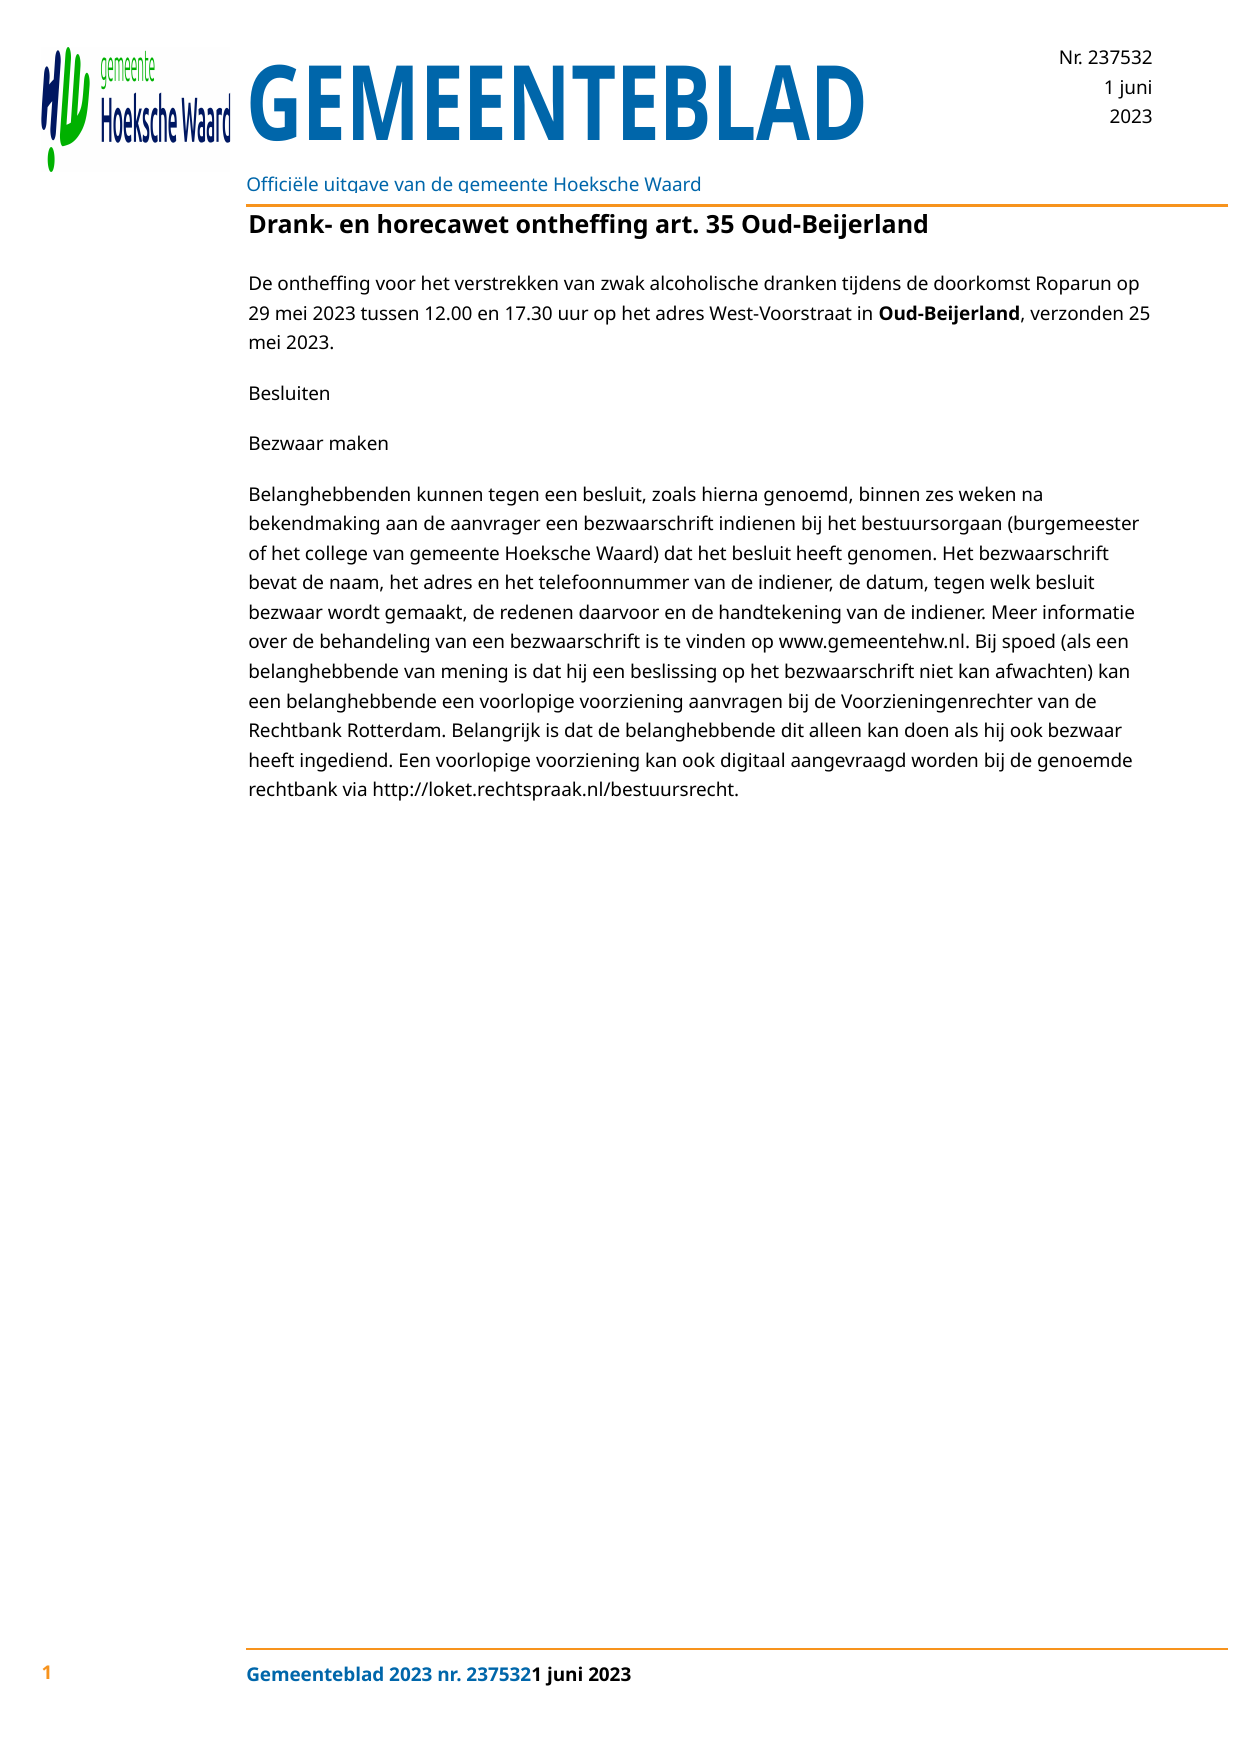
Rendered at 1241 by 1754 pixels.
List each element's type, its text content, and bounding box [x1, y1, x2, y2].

text Besluiten [248, 380, 1152, 406]
text Belanghebbenden kunnen tegen een besluit, zoals hierna genoemd, binnen zes weken na bekendmaking aan de aanvrager een bezwaarschrift indienen bij het bestuursorgaan (burgemeester of het college van gemeente Hoeksche Waard) dat het besluit heeft genomen. Het bezwaarschrift bevat de naam, het adres en het telefoonnummer van de indiener, de datum, tegen welk besluit bezwaar wordt gemaakt, de redenen daarvoor en de handtekening van de indiener. Meer informatie over de behandeling van een bezwaarschrift is te vinden op www.gemeentehw.nl. Bij spoed (als een belanghebbende van mening is dat hij een beslissing op het bezwaarschrift niet kan afwachten) kan een belanghebbende een voorlopige voorziening aanvragen bij de Voorzieningenrechter van de Rechtbank Rotterdam. Belangrijk is dat de belanghebbende dit alleen kan doen als hij ook bezwaar heeft ingediend. Een voorlopige voorziening kan ook digitaal aangevraagd worden bij de genoemde rechtbank via http://loket.rechtspraak.nl/bestuursrecht. [248, 481, 1152, 802]
text Bezwaar maken [248, 430, 1152, 456]
text Drank- en horecawet ontheffing art. 35 Oud-Beijerland [248, 207, 1152, 241]
text De ontheffing voor het verstrekken van zwak alcoholische dranken tijdens de doorkomst Roparun op 29 mei 2023 tussen 12.00 en 17.30 uur op het adres West-Voorstraat in Oud-Beijerland, verzonden 25 mei 2023. [248, 270, 1152, 355]
picture [41, 47, 231, 172]
